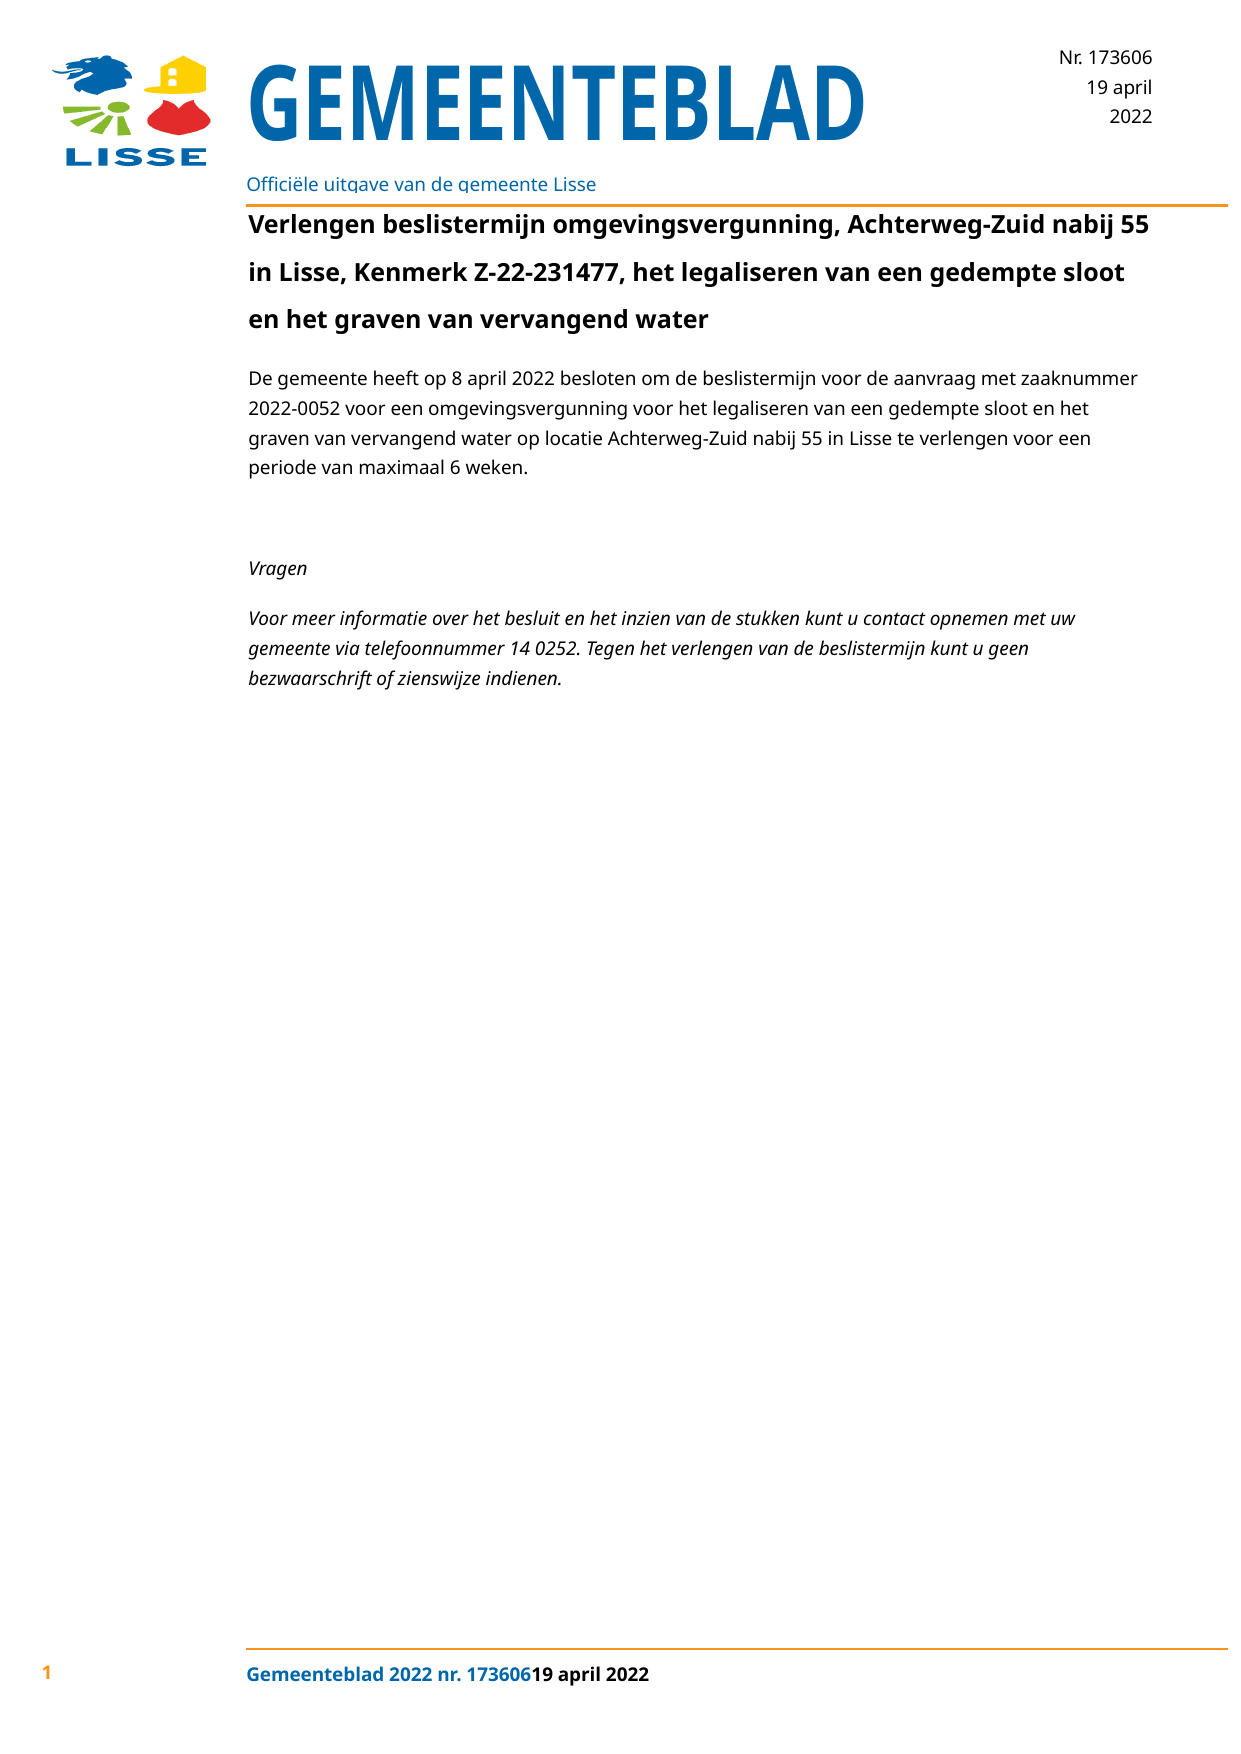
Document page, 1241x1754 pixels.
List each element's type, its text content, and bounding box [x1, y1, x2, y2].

text Verlengen beslistermijn omgevingsvergunning, Achterweg-Zuid nabij 55 in Lisse, Kenmerk Z-22-231477, het legaliseren van een gedempte sloot en het graven van vervangend water [248, 207, 1152, 336]
picture [41, 47, 231, 172]
text Vragen [248, 555, 1152, 581]
text De gemeente heeft op 8 april 2022 besloten om de beslistermijn voor de aanvraag met zaaknummer 2022-0052 voor een omgevingsvergunning voor het legaliseren van een gedempte sloot en het graven van vervangend water op locatie Achterweg-Zuid nabij 55 in Lisse te verlengen voor een periode van maximaal 6 weken. [248, 366, 1152, 480]
text Voor meer informatie over het besluit en het inzien van de stukken kunt u contact opnemen met uw gemeente via telefoonnummer 14 0252. Tegen het verlengen van de beslistermijn kunt u geen bezwaarschrift of zienswijze indienen. [248, 606, 1152, 690]
